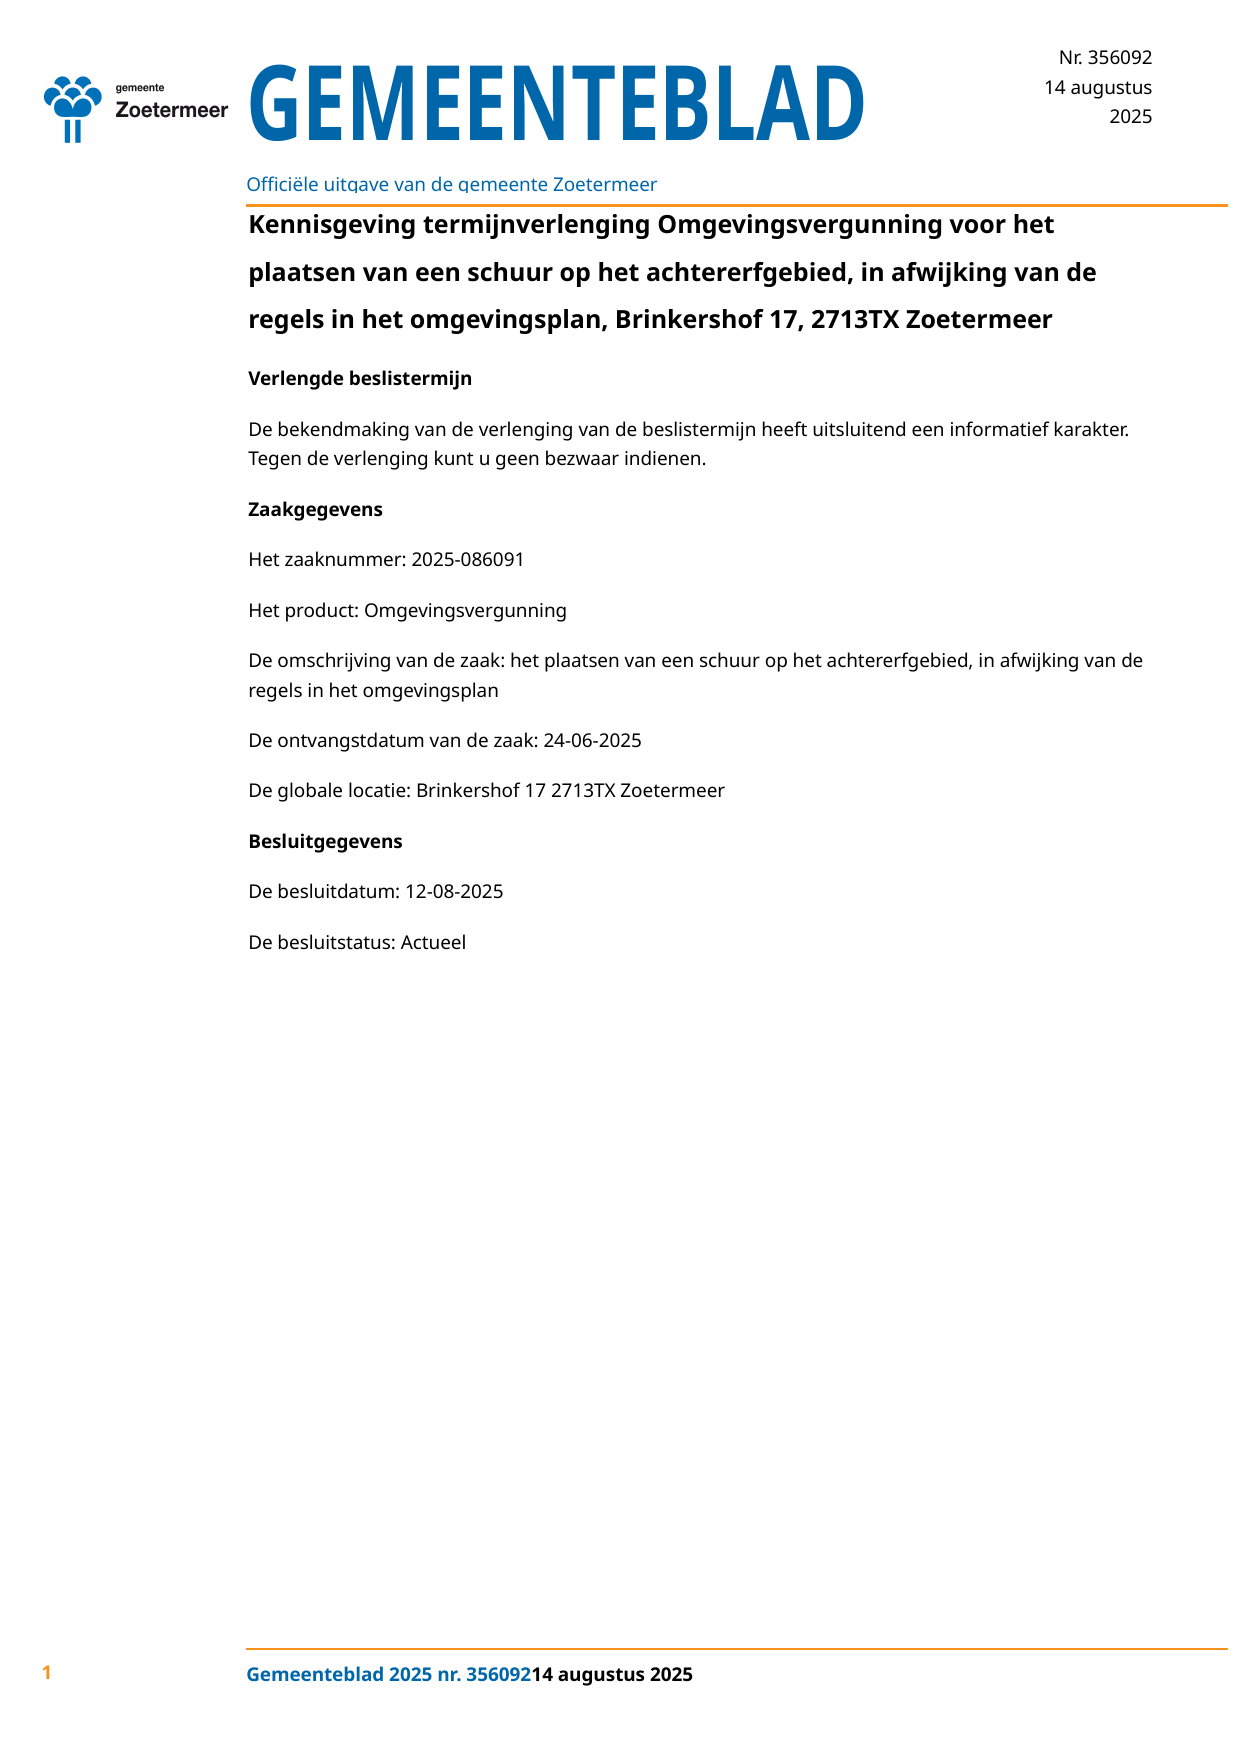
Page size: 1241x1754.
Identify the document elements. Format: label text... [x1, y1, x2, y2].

text Verlengde beslistermijn [248, 366, 1152, 391]
text De besluitstatus: Actueel [248, 929, 1152, 954]
text De ontvangstdatum van de zaak: 24-06-2025 [248, 727, 1152, 753]
text Het product: Omgevingsvergunning [248, 597, 1152, 622]
text De bekendmaking van de verlenging van de beslistermijn heeft uitsluitend een informatief karakter. Tegen de verlenging kunt u geen bezwaar indienen. [248, 416, 1152, 471]
text Kennisgeving termijnverlenging Omgevingsvergunning voor het plaatsen van een schuur op het achtererfgebied, in afwijking van de regels in het omgevingsplan, Brinkershof 17, 2713TX Zoetermeer [248, 207, 1152, 336]
text Het zaaknummer: 2025-086091 [248, 546, 1152, 572]
text De globale locatie: Brinkershof 17 2713TX Zoetermeer [248, 778, 1152, 803]
text Zaakgegevens [248, 496, 1152, 522]
text De besluitdatum: 12-08-2025 [248, 878, 1152, 904]
picture [41, 47, 231, 172]
text Besluitgegevens [248, 828, 1152, 854]
text De omschrijving van de zaak: het plaatsen van een schuur op het achtererfgebied, in afwijking van de regels in het omgevingsplan [248, 647, 1152, 702]
